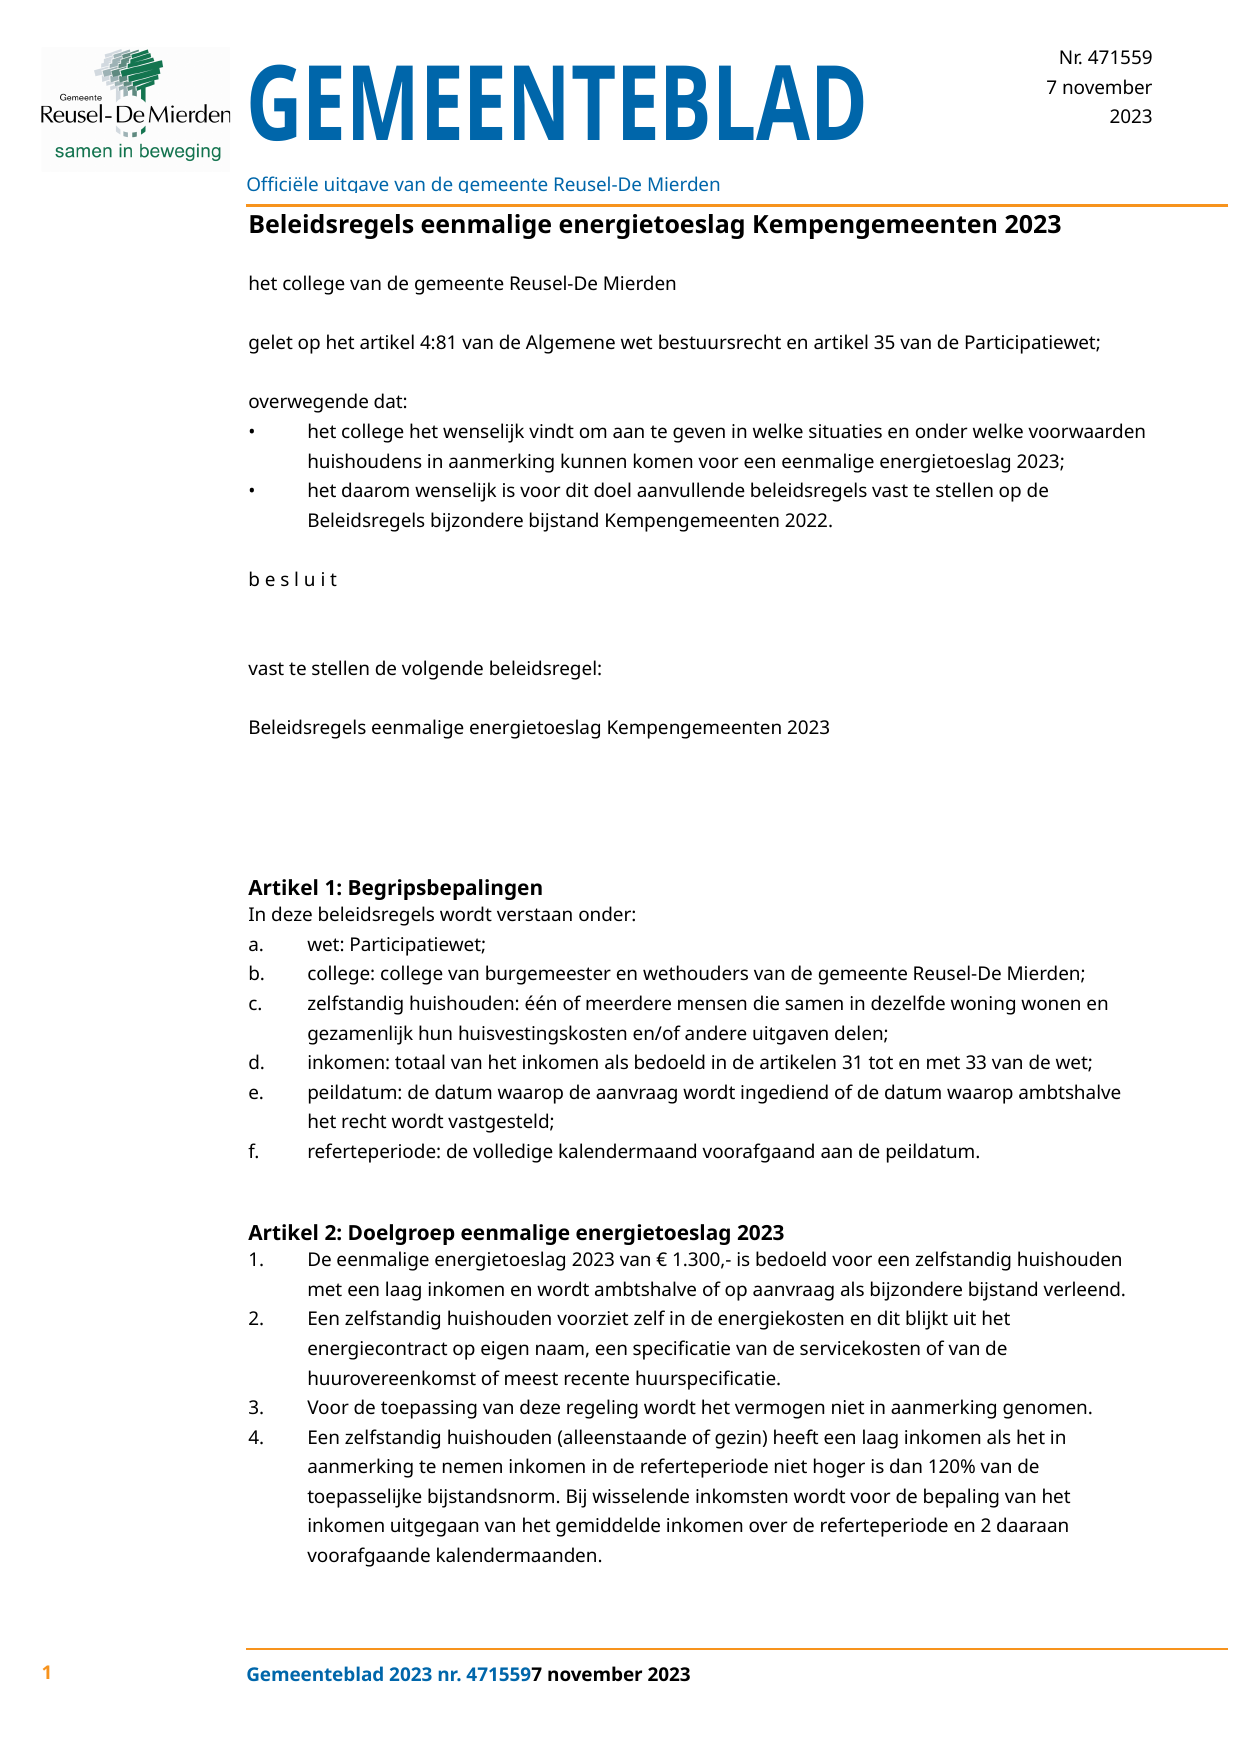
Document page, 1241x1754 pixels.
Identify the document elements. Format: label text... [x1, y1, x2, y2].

text overwegende dat: [248, 389, 1152, 414]
list zelfstandig huishouden: één of meerdere mensen die samen in dezelfde woning wonen en gezamenlijk hun huisvestingskosten en/of andere uitgaven delen; [248, 990, 1152, 1045]
list Voor de toepassing van deze regeling wordt het vermogen niet in aanmerking genomen. [248, 1394, 1152, 1420]
text Artikel 2: Doelgroep eenmalige energietoeslag 2023 [248, 1218, 1152, 1246]
list De eenmalige energietoeslag 2023 van € 1.300,- is bedoeld voor een zelfstandig huishouden met een laag inkomen en wordt ambtshalve of op aanvraag als bijzondere bijstand verleend. [248, 1246, 1152, 1302]
picture [41, 47, 231, 172]
text het college van de gemeente Reusel-De Mierden [248, 270, 1152, 296]
text b e s l u i t [248, 566, 1152, 592]
text Beleidsregels eenmalige energietoeslag Kempengemeenten 2023 [248, 714, 1152, 740]
text Artikel 1: Begripsbepalingen [248, 873, 1152, 901]
list inkomen: totaal van het inkomen als bedoeld in de artikelen 31 tot en met 33 van de wet; [248, 1049, 1152, 1075]
list college: college van burgemeester en wethouders van de gemeente Reusel-De Mierden; [248, 961, 1152, 986]
list peildatum: de datum waarop de aanvraag wordt ingediend of de datum waarop ambtshalve het recht wordt vastgesteld; [248, 1079, 1152, 1134]
list Een zelfstandig huishouden (alleenstaande of gezin) heeft een laag inkomen als het in aanmerking te nemen inkomen in de referteperiode niet hoger is dan 120% van de toepasselijke bijstandsnorm. Bij wisselende inkomsten wordt voor de bepaling van het inkomen uitgegaan van het gemiddelde inkomen over de referteperiode en 2 daaraan voorafgaande kalendermaanden. [248, 1424, 1152, 1568]
text vast te stellen de volgende beleidsregel: [248, 655, 1152, 681]
list Een zelfstandig huishouden voorziet zelf in de energiekosten en dit blijkt uit het energiecontract op eigen naam, een specificatie van de servicekosten of van de huurovereenkomst of meest recente huurspecificatie. [248, 1306, 1152, 1391]
list referteperiode: de volledige kalendermaand voorafgaand aan de peildatum. [248, 1138, 1152, 1164]
text gelet op het artikel 4:81 van de Algemene wet bestuursrecht en artikel 35 van de Participatiewet; [248, 329, 1152, 355]
list wet: Participatiewet; [248, 931, 1152, 957]
text Beleidsregels eenmalige energietoeslag Kempengemeenten 2023 [248, 207, 1152, 241]
list het college het wenselijk vindt om aan te geven in welke situaties en onder welke voorwaarden huishoudens in aanmerking kunnen komen voor een eenmalige energietoeslag 2023; [248, 418, 1152, 473]
text In deze beleidsregels wordt verstaan onder: [248, 901, 1152, 927]
list het daarom wenselijk is voor dit doel aanvullende beleidsregels vast te stellen op de Beleidsregels bijzondere bijstand Kempengemeenten 2022. [248, 477, 1152, 533]
